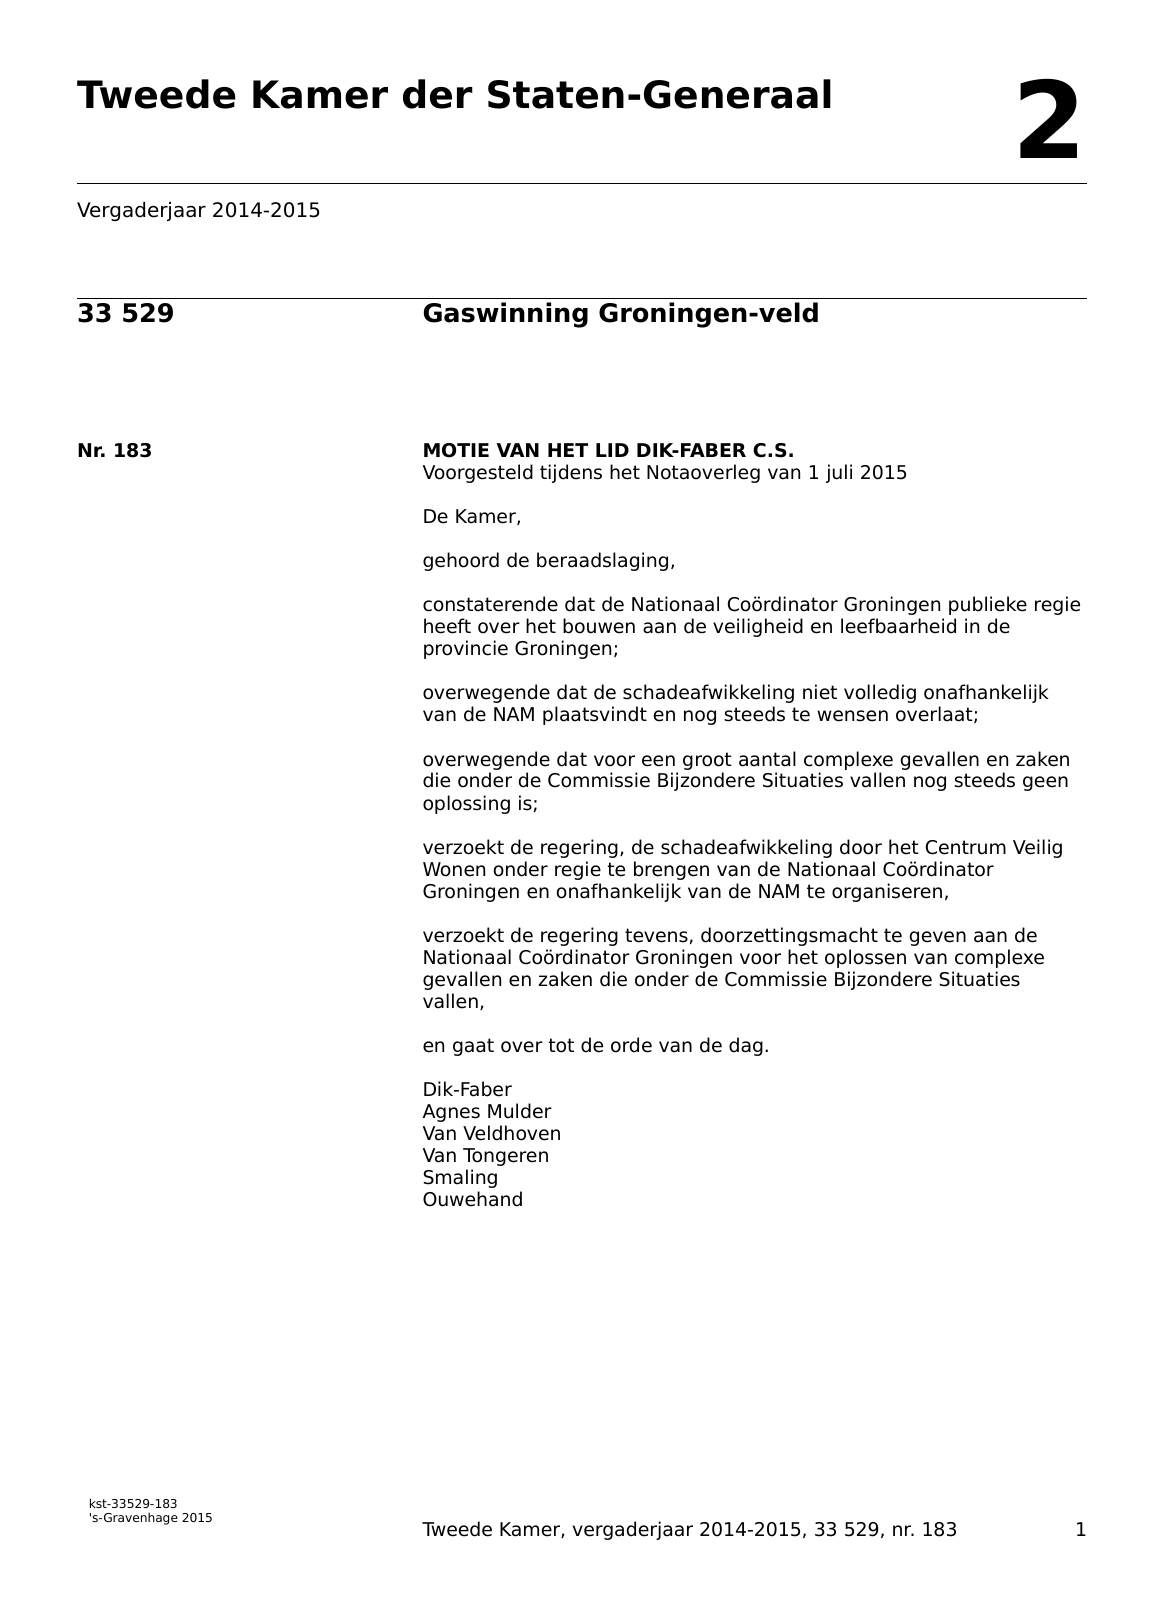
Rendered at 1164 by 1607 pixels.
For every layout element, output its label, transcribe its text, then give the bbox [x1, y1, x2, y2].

text Voorgesteld tijdens het Notaoverleg van 1 juli 2015 [422, 462, 1087, 484]
text Smaling [422, 1167, 1087, 1189]
table_header 2 [886, 59, 1087, 183]
text overwegende dat de schadeafwikkeling niet volledig onafhankelijk van de NAM plaatsvindt en nog steeds te wensen overlaat; [422, 682, 1087, 726]
text 's-Gravenhage 2015 [88, 1511, 323, 1525]
text kst-33529-183 [88, 1497, 323, 1511]
text overwegende dat voor een groot aantal complexe gevallen en zaken die onder de Commissie Bijzondere Situaties vallen nog steeds geen oplossing is; [422, 748, 1087, 814]
text Dik-Faber [422, 1079, 1087, 1101]
text verzoekt de regering tevens, doorzettingsmacht te geven aan de Nationaal Coördinator Groningen voor het oplossen van complexe gevallen en zaken die onder de Commissie Bijzondere Situaties vallen, [422, 925, 1087, 1013]
text Agnes Mulder [422, 1101, 1087, 1123]
text Ouwehand [422, 1189, 1087, 1211]
table_cell Vergaderjaar 2014-2015 [77, 184, 1087, 298]
text constaterende dat de Nationaal Coördinator Groningen publieke regie heeft over het bouwen aan de veiligheid en leefbaarheid in de provincie Groningen; [422, 594, 1087, 660]
text verzoekt de regering, de schadeafwikkeling door het Centrum Veilig Wonen onder regie te brengen van de Nationaal Coördinator Groningen en onafhankelijk van de NAM te organiseren, [422, 837, 1087, 902]
text De Kamer, [422, 506, 1087, 528]
subtitle Nr. 183 MOTIE VAN HET LID DIK-FABER C.S. [77, 440, 1087, 462]
table_header Tweede Kamer der Staten-Generaal [77, 59, 886, 183]
subtitle 33 529 Gaswinning Groningen-veld [77, 299, 1087, 329]
text Van Tongeren [422, 1145, 1087, 1167]
text en gaat over tot de orde van de dag. [422, 1035, 1087, 1057]
text Van Veldhoven [422, 1123, 1087, 1145]
text gehoord de beraadslaging, [422, 550, 1087, 572]
